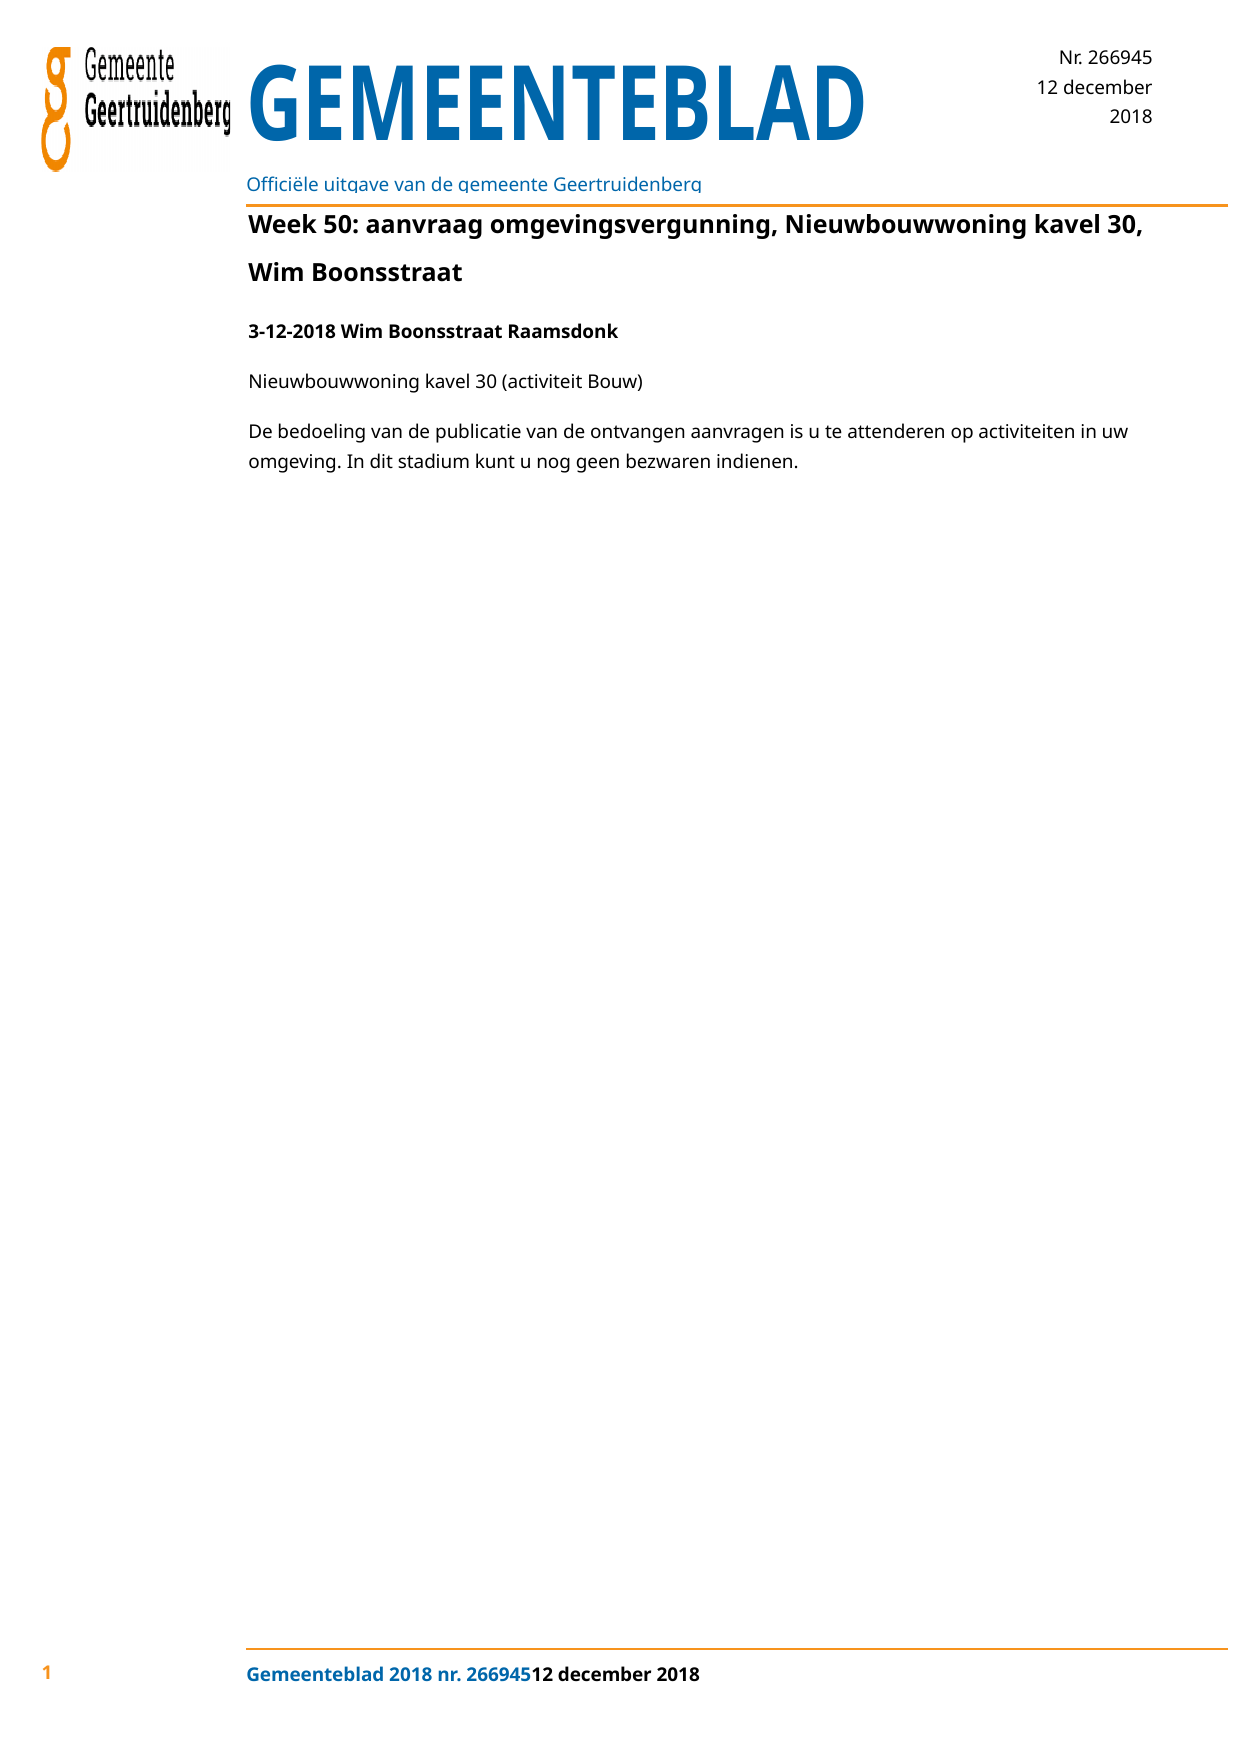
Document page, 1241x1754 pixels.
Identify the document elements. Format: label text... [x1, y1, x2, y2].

text Week 50: aanvraag omgevingsvergunning, Nieuwbouwwoning kavel 30, Wim Boonsstraat [248, 207, 1152, 288]
text De bedoeling van de publicatie van de ontvangen aanvragen is u te attenderen op activiteiten in uw omgeving. In dit stadium kunt u nog geen bezwaren indienen. [248, 419, 1152, 474]
picture [41, 47, 231, 172]
text Nieuwbouwwoning kavel 30 (activiteit Bouw) [248, 368, 1152, 394]
text 3-12-2018 Wim Boonsstraat Raamsdonk [248, 318, 1152, 344]
